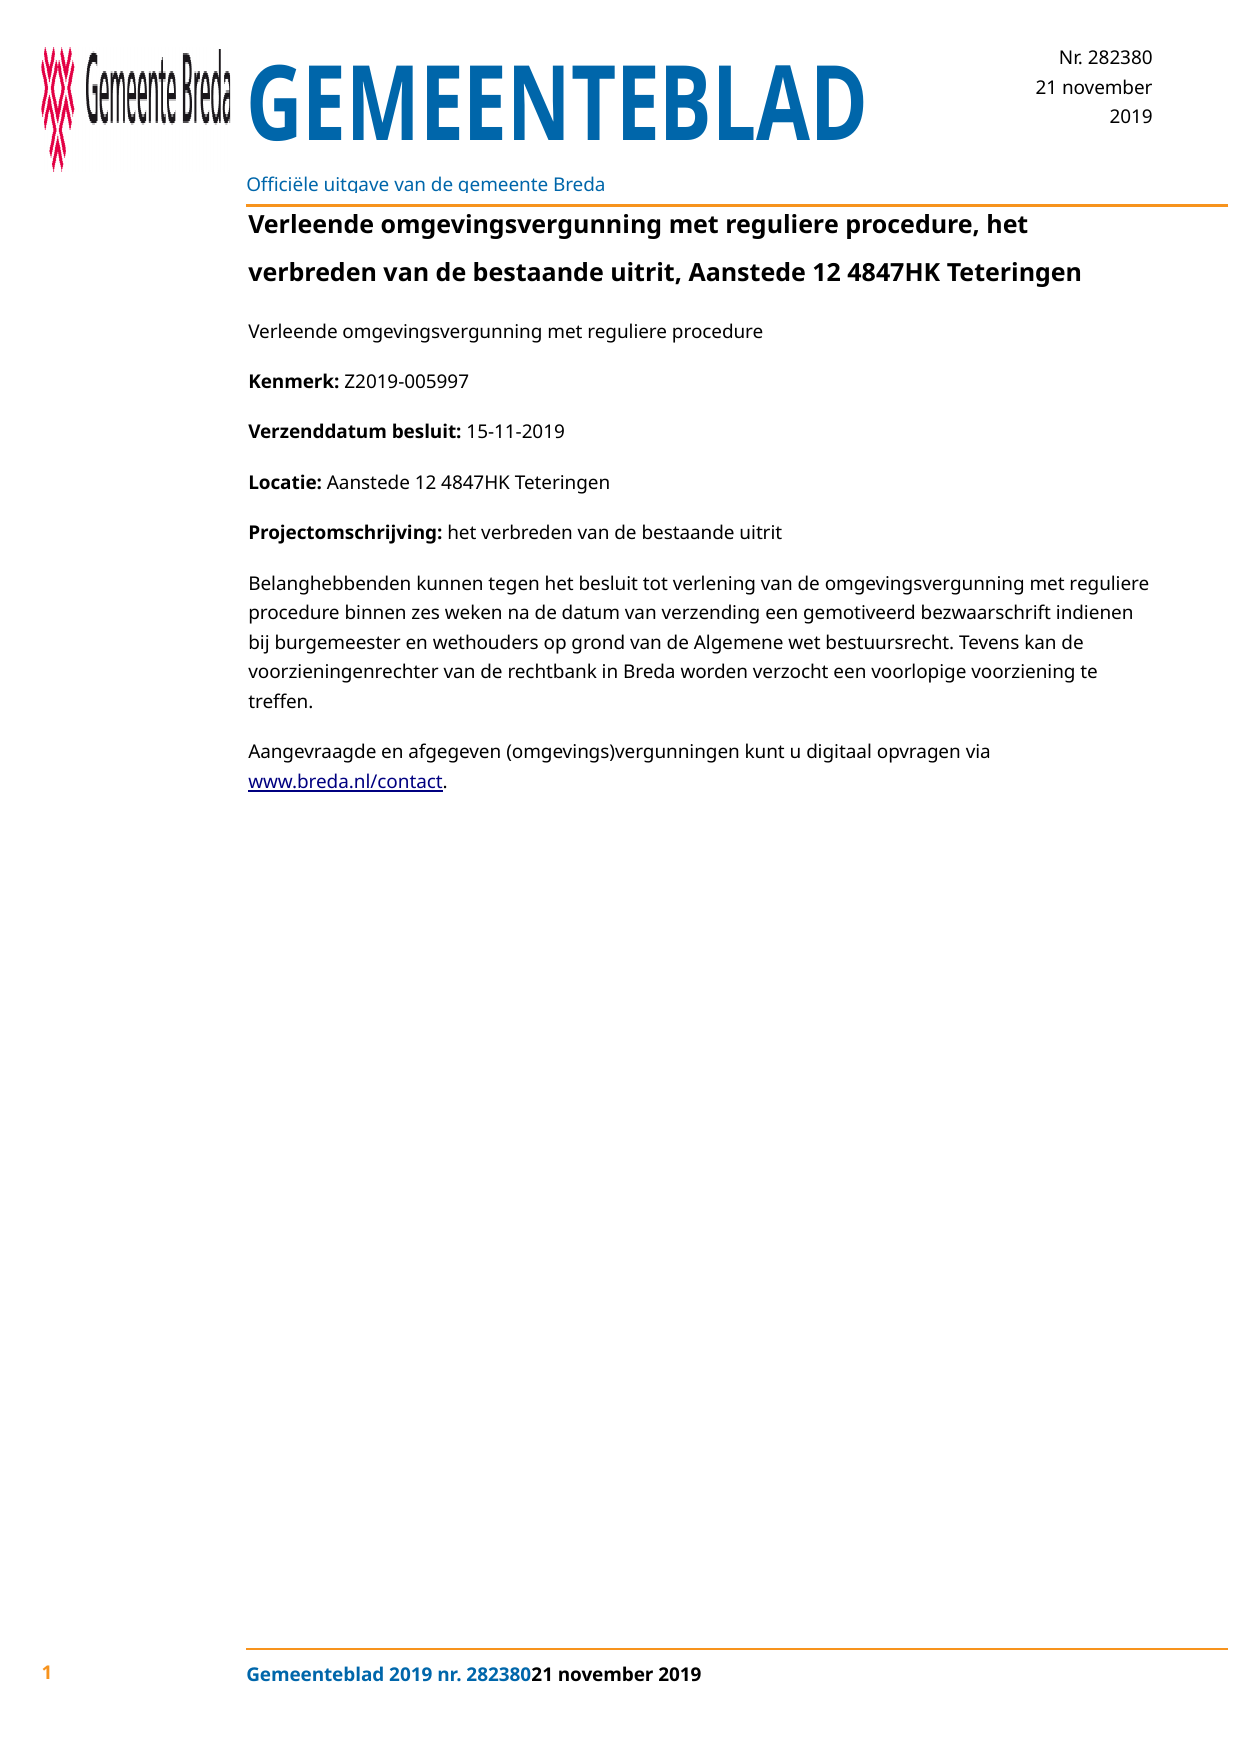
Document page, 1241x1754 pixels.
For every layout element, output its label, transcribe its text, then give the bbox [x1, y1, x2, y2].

text Belanghebbenden kunnen tegen het besluit tot verlening van de omgevingsvergunning met reguliere procedure binnen zes weken na de datum van verzending een gemotiveerd bezwaarschrift indienen bij burgemeester en wethouders op grond van de Algemene wet bestuursrecht. Tevens kan de voorzieningenrechter van de rechtbank in Breda worden verzocht een voorlopige voorziening te treffen. [248, 570, 1152, 714]
text Aangevraagde en afgegeven (omgevings)vergunningen kunt u digitaal opvragen via www.breda.nl/contact. [248, 739, 1152, 794]
text Kenmerk: Z2019-005997 [248, 368, 1152, 394]
text Verzenddatum besluit: 15-11-2019 [248, 419, 1152, 444]
text Verleende omgevingsvergunning met reguliere procedure [248, 318, 1152, 344]
picture [41, 47, 231, 172]
text Locatie: Aanstede 12 4847HK Teteringen [248, 469, 1152, 495]
text Verleende omgevingsvergunning met reguliere procedure, het verbreden van de bestaande uitrit, Aanstede 12 4847HK Teteringen [248, 207, 1152, 288]
text Projectomschrijving: het verbreden van de bestaande uitrit [248, 519, 1152, 545]
